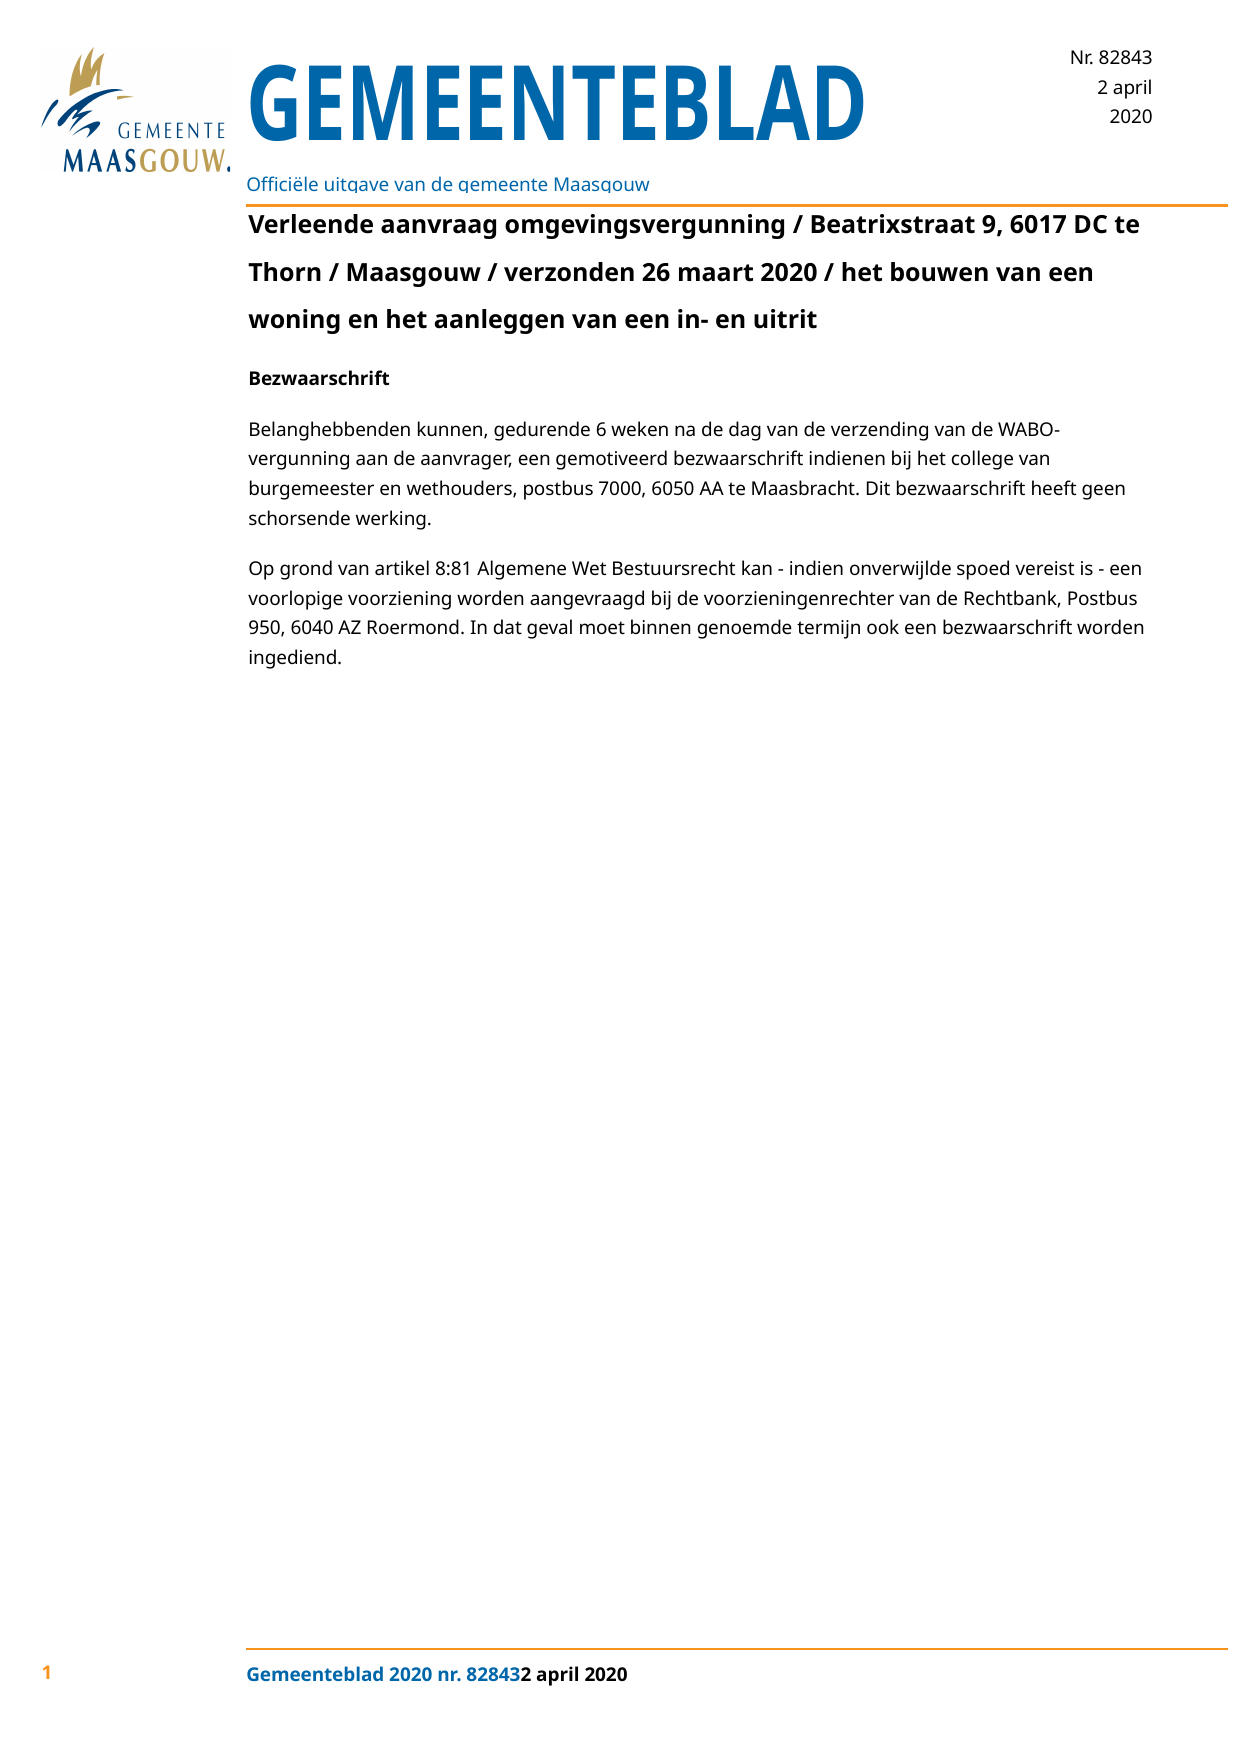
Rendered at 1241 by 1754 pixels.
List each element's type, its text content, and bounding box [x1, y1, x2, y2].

picture [41, 47, 231, 172]
text Belanghebbenden kunnen, gedurende 6 weken na de dag van de verzending van de WABO-vergunning aan de aanvrager, een gemotiveerd bezwaarschrift indienen bij het college van burgemeester en wethouders, postbus 7000, 6050 AA te Maasbracht. Dit bezwaarschrift heeft geen schorsende werking. [248, 416, 1152, 530]
text Verleende aanvraag omgevingsvergunning / Beatrixstraat 9, 6017 DC te Thorn / Maasgouw / verzonden 26 maart 2020 / het bouwen van een woning en het aanleggen van een in- en uitrit [248, 207, 1152, 336]
text Op grond van artikel 8:81 Algemene Wet Bestuursrecht kan - indien onverwijlde spoed vereist is - een voorlopige voorziening worden aangevraagd bij de voorzieningenrechter van de Rechtbank, Postbus 950, 6040 AZ Roermond. In dat geval moet binnen genoemde termijn ook een bezwaarschrift worden ingediend. [248, 555, 1152, 669]
text Bezwaarschrift [248, 366, 1152, 391]
